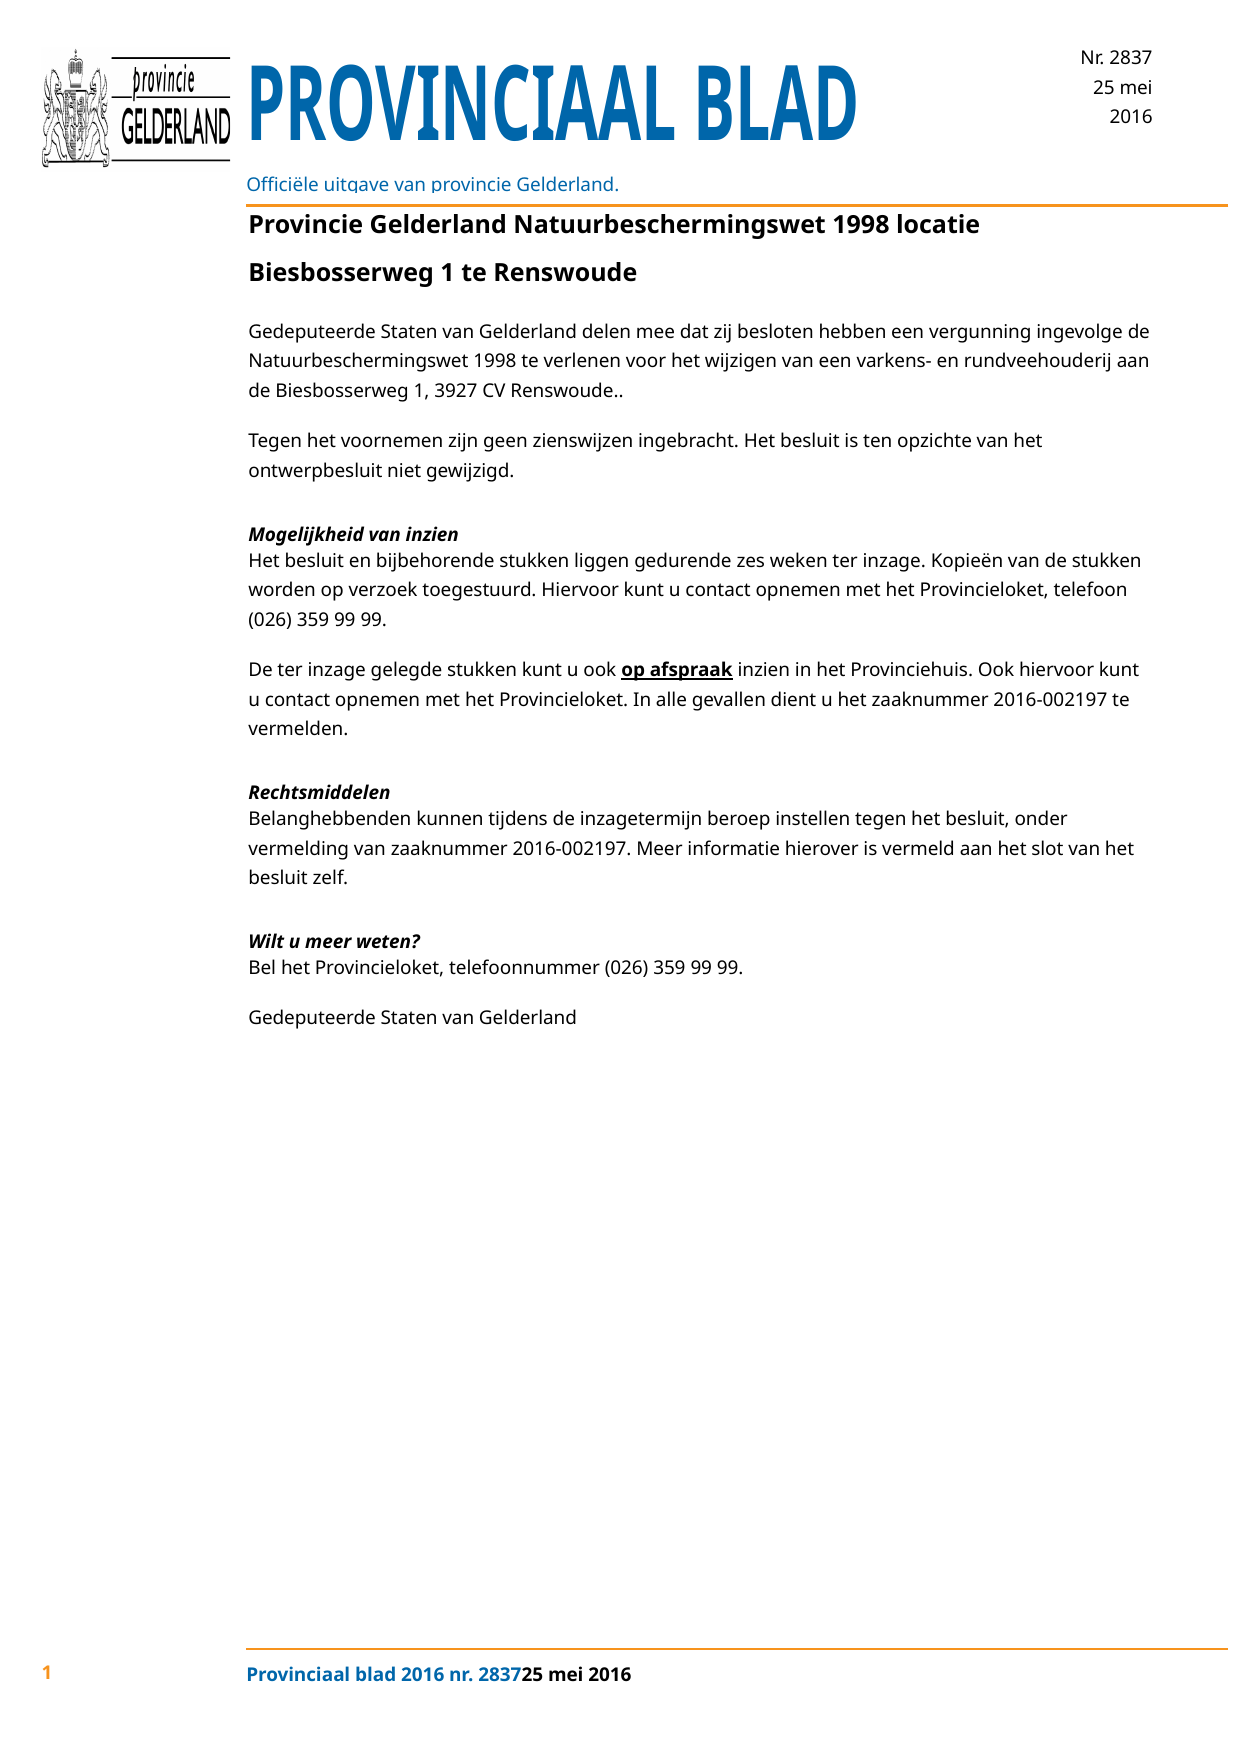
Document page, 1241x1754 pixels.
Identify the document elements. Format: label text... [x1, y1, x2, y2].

text Belanghebbenden kunnen tijdens de inzagetermijn beroep instellen tegen het besluit, onder vermelding van zaaknummer 2016-002197. Meer informatie hierover is vermeld aan het slot van het besluit zelf. [248, 805, 1152, 890]
text Mogelijkheid van inzien [248, 521, 1152, 547]
text Wilt u meer weten? [248, 928, 1152, 954]
text Gedeputeerde Staten van Gelderland [248, 1004, 1152, 1030]
text Bel het Provincieloket, telefoonnummer (026) 359 99 99. [248, 954, 1152, 980]
text Tegen het voornemen zijn geen zienswijzen ingebracht. Het besluit is ten opzichte van het ontwerpbesluit niet gewijzigd. [248, 427, 1152, 483]
text Rechtsmiddelen [248, 779, 1152, 805]
text De ter inzage gelegde stukken kunt u ook op afspraak inzien in het Provinciehuis. Ook hiervoor kunt u contact opnemen met het Provincieloket. In alle gevallen dient u het zaaknummer 2016-002197 te vermelden. [248, 656, 1152, 741]
text Gedeputeerde Staten van Gelderland delen mee dat zij besloten hebben een vergunning ingevolge de Natuurbeschermingswet 1998 te verlenen voor het wijzigen van een varkens- en rundveehouderij aan de Biesbosserweg 1, 3927 CV Renswoude.. [248, 318, 1152, 403]
picture [41, 47, 231, 172]
text Provincie Gelderland Natuurbeschermingswet 1998 locatie Biesbosserweg 1 te Renswoude [248, 207, 1152, 288]
text Het besluit en bijbehorende stukken liggen gedurende zes weken ter inzage. Kopieën van de stukken worden op verzoek toegestuurd. Hiervoor kunt u contact opnemen met het Provincieloket, telefoon (026) 359 99 99. [248, 547, 1152, 632]
